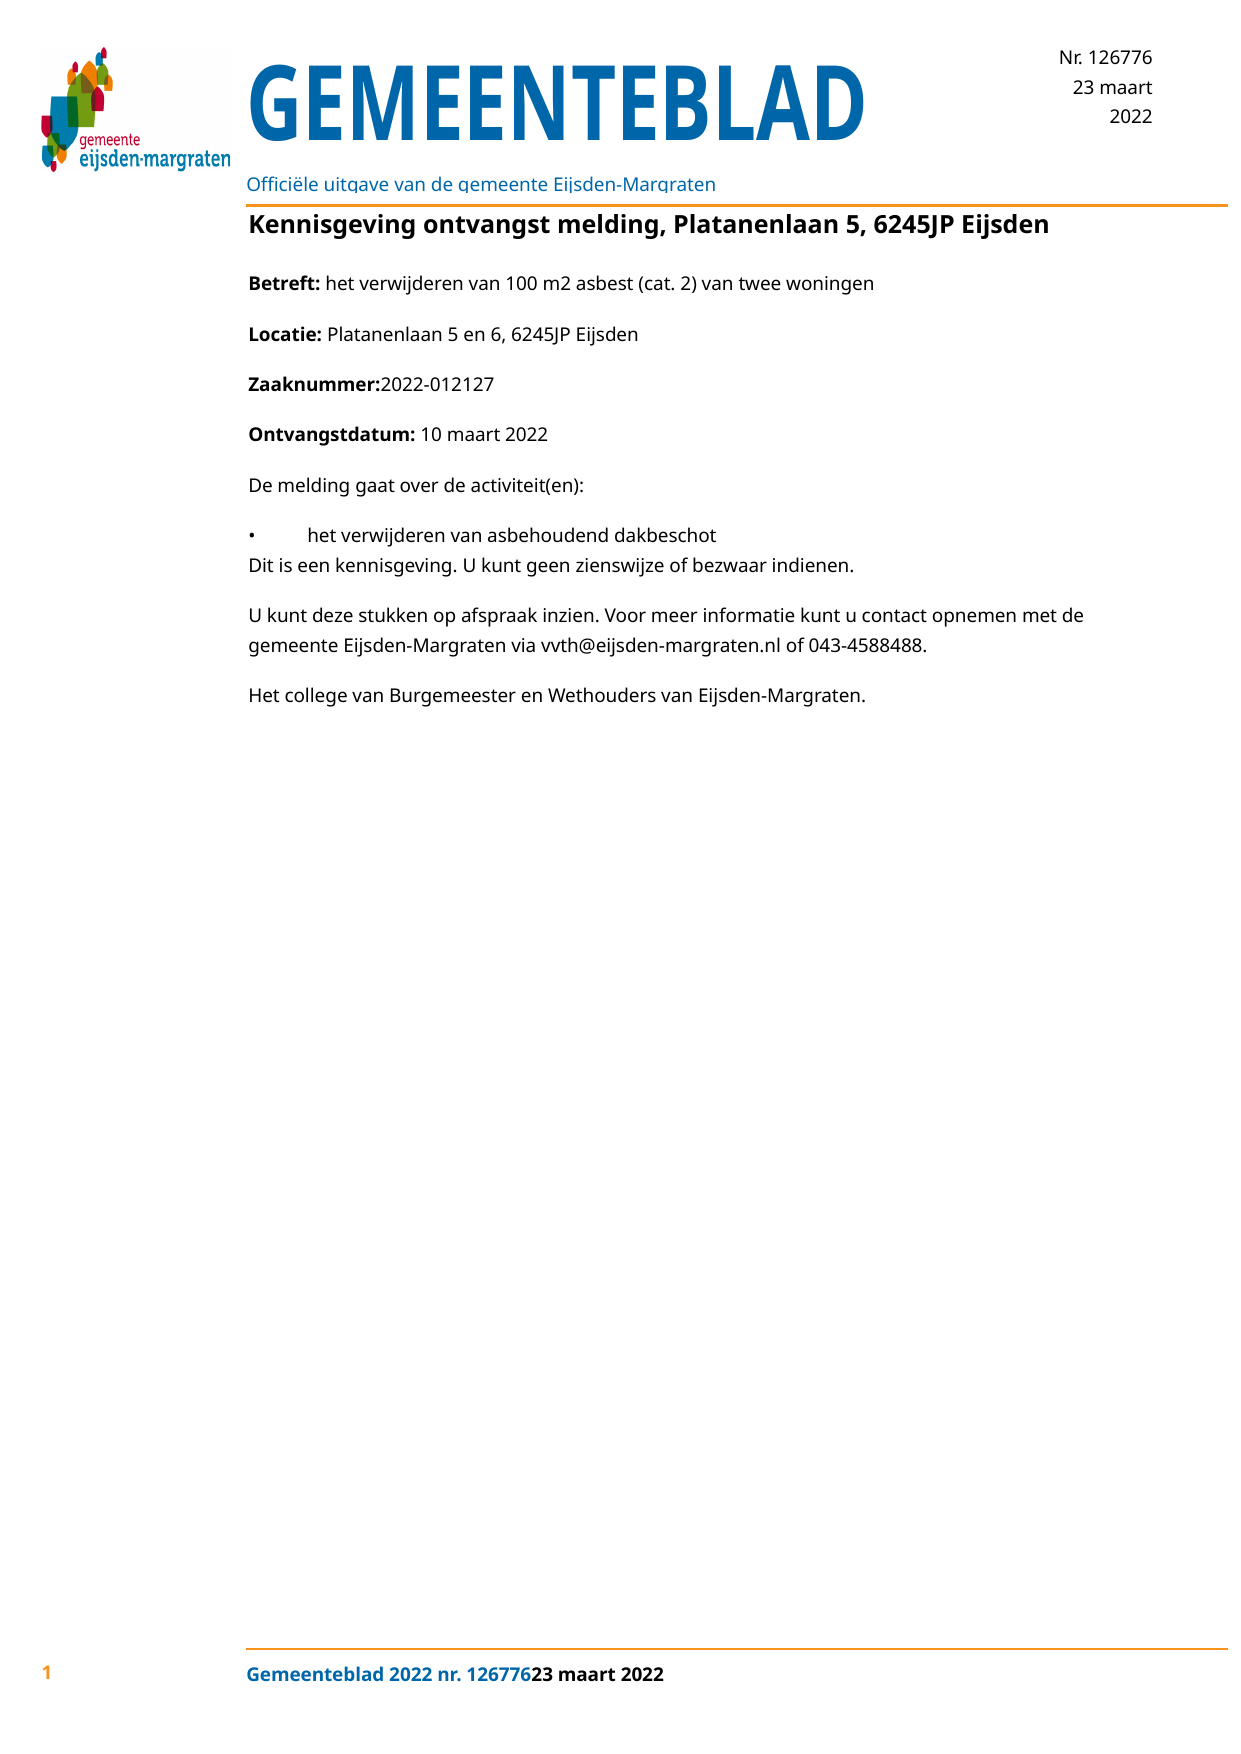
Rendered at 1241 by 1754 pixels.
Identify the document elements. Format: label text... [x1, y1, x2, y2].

text U kunt deze stukken op afspraak inzien. Voor meer informatie kunt u contact opnemen met de gemeente Eijsden-Margraten via vvth@eijsden-margraten.nl of 043-4588488. [248, 602, 1152, 658]
text Het college van Burgemeester en Wethouders van Eijsden-Margraten. [248, 682, 1152, 708]
list het verwijderen van asbehoudend dakbeschot [248, 522, 1152, 548]
text Ontvangstdatum: 10 maart 2022 [248, 422, 1152, 447]
text Kennisgeving ontvangst melding, Platanenlaan 5, 6245JP Eijsden [248, 207, 1152, 241]
text Dit is een kennisgeving. U kunt geen zienswijze of bezwaar indienen. [248, 552, 1152, 578]
text Zaaknummer:2022-012127 [248, 371, 1152, 397]
text Betreft: het verwijderen van 100 m2 asbest (cat. 2) van twee woningen [248, 270, 1152, 296]
picture [41, 47, 231, 172]
text De melding gaat over de activiteit(en): [248, 472, 1152, 498]
text Locatie: Platanenlaan 5 en 6, 6245JP Eijsden [248, 321, 1152, 346]
